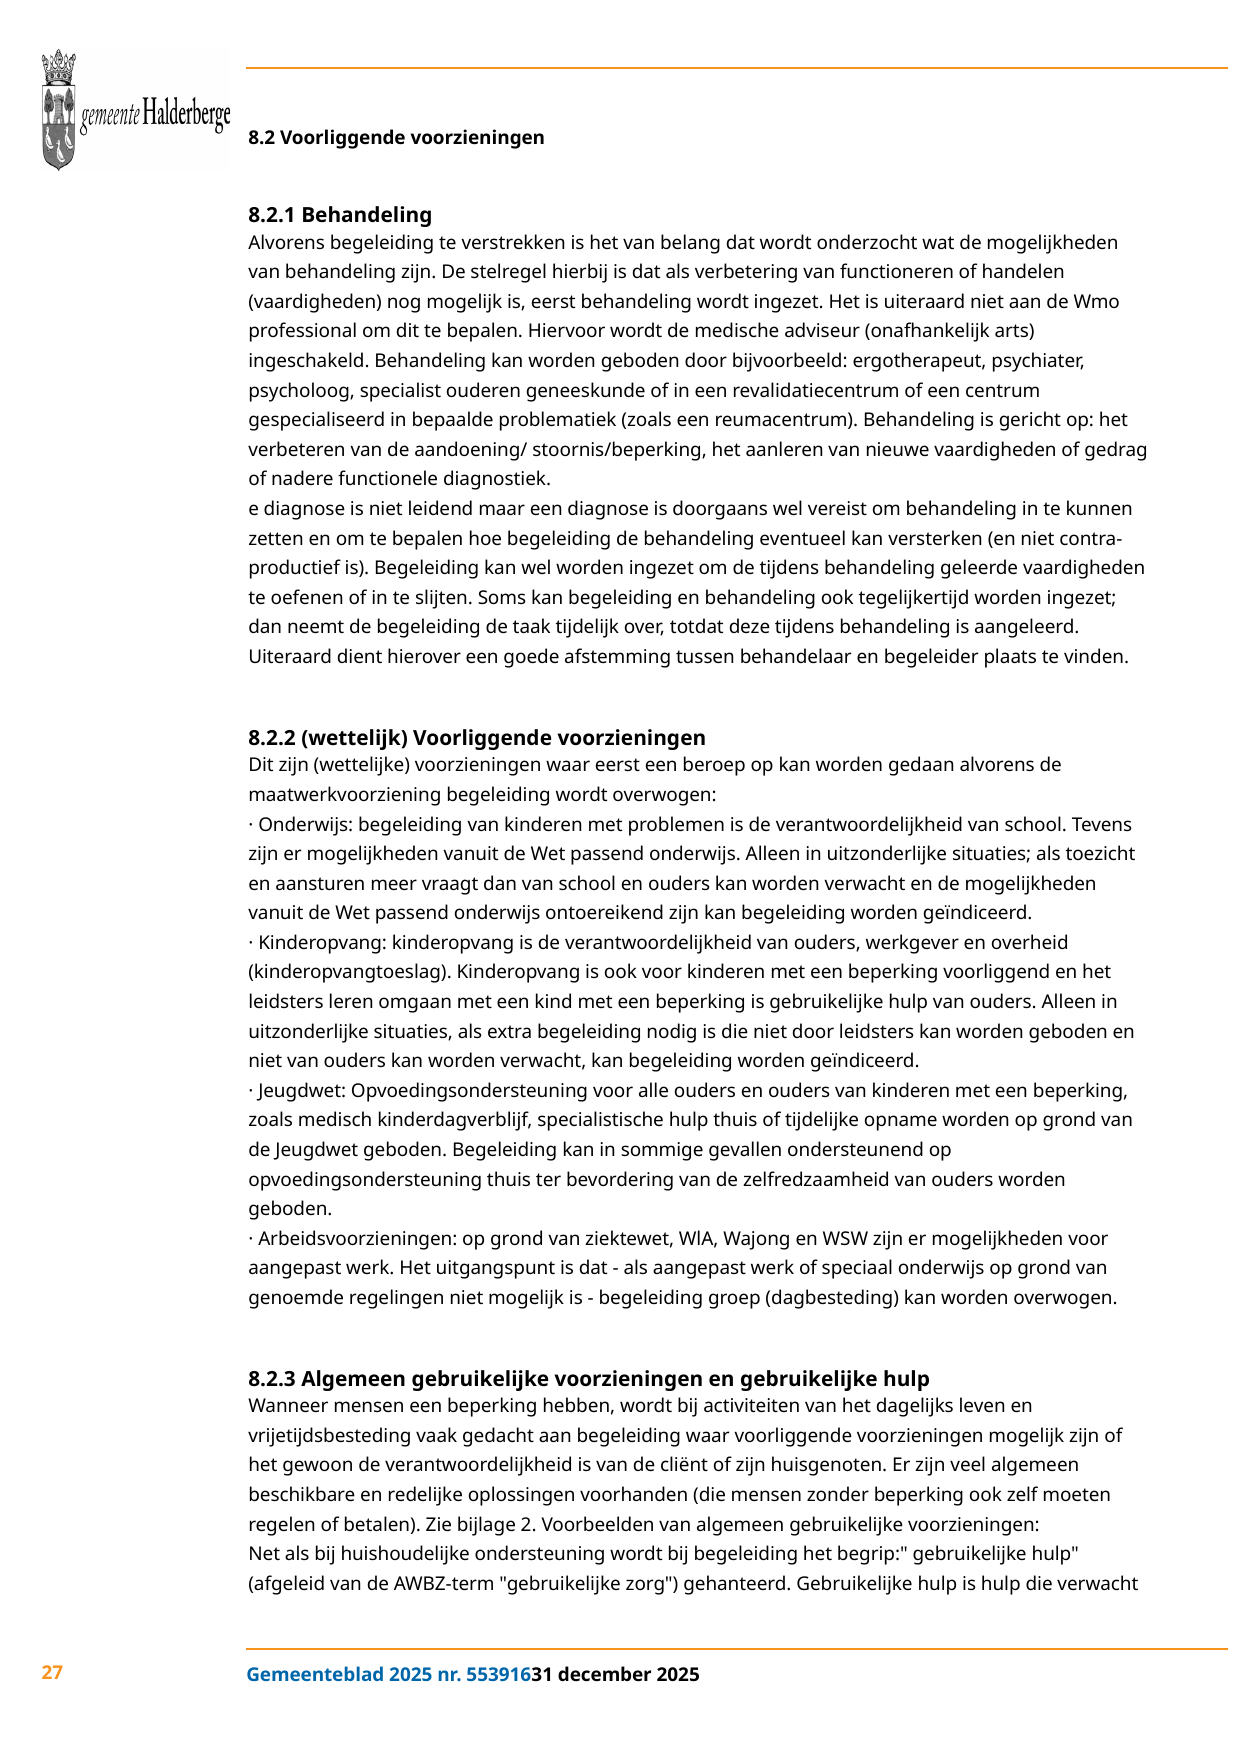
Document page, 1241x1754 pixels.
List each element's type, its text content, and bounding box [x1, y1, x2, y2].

text Net als bij huishoudelijke ondersteuning wordt bij begeleiding het begrip:" gebruikelijke hulp" (afgeleid van de AWBZ-term "gebruikelijke zorg") gehanteerd. Gebruikelijke hulp is hulp die verwacht [248, 1540, 1152, 1596]
text 8.2.2 (wettelijk) Voorliggende voorzieningen [248, 723, 1152, 752]
text · Arbeidsvoorzieningen: op grond van ziektewet, WlA, Wajong en WSW zijn er mogelijkheden voor aangepast werk. Het uitgangspunt is dat - als aangepast werk of speciaal onderwijs op grond van genoemde regelingen niet mogelijk is - begeleiding groep (dagbesteding) kan worden overwogen. [248, 1225, 1152, 1310]
text 8.2 Voorliggende voorzieningen [248, 124, 1152, 150]
text maatwerkvoorziening begeleiding wordt overwogen: [248, 781, 1152, 807]
text 8.2.3 Algemeen gebruikelijke voorzieningen en gebruikelijke hulp [248, 1364, 1152, 1392]
text Wanneer mensen een beperking hebben, wordt bij activiteiten van het dagelijks leven en vrijetijdsbesteding vaak gedacht aan begeleiding waar voorliggende voorzieningen mogelijk zijn of het gewoon de verantwoordelijkheid is van de cliënt of zijn huisgenoten. Er zijn veel algemeen beschikbare en redelijke oplossingen voorhanden (die mensen zonder beperking ook zelf moeten regelen of betalen). Zie bijlage 2. Voorbeelden van algemeen gebruikelijke voorzieningen: [248, 1392, 1152, 1537]
text Dit zijn (wettelijke) voorzieningen waar eerst een beroep op kan worden gedaan alvorens de [248, 752, 1152, 777]
text · Onderwijs: begeleiding van kinderen met problemen is de verantwoordelijkheid van school. Tevens zijn er mogelijkheden vanuit de Wet passend onderwijs. Alleen in uitzonderlijke situaties; als toezicht en aansturen meer vraagt dan van school en ouders kan worden verwacht en de mogelijkheden vanuit de Wet passend onderwijs ontoereikend zijn kan begeleiding worden geïndiceerd. [248, 811, 1152, 925]
text · Jeugdwet: Opvoedingsondersteuning voor alle ouders en ouders van kinderen met een beperking, zoals medisch kinderdagverblijf, specialistische hulp thuis of tijdelijke opname worden op grond van de Jeugdwet geboden. Begeleiding kan in sommige gevallen ondersteunend op opvoedingsondersteuning thuis ter bevordering van de zelfredzaamheid van ouders worden geboden. [248, 1077, 1152, 1221]
text Alvorens begeleiding te verstrekken is het van belang dat wordt onderzocht wat de mogelijkheden van behandeling zijn. De stelregel hierbij is dat als verbetering van functioneren of handelen (vaardigheden) nog mogelijk is, eerst behandeling wordt ingezet. Het is uiteraard niet aan de Wmo professional om dit te bepalen. Hiervoor wordt de medische adviseur (onafhankelijk arts) ingeschakeld. Behandeling kan worden geboden door bijvoorbeeld: ergotherapeut, psychiater, psycholoog, specialist ouderen geneeskunde of in een revalidatiecentrum of een centrum gespecialiseerd in bepaalde problematiek (zoals een reumacentrum). Behandeling is gericht op: het verbeteren van de aandoening/ stoornis/beperking, het aanleren van nieuwe vaardigheden of gedrag of nadere functionele diagnostiek. [248, 229, 1152, 491]
text 8.2.1 Behandeling [248, 201, 1152, 229]
picture [41, 47, 231, 172]
text e diagnose is niet leidend maar een diagnose is doorgaans wel vereist om behandeling in te kunnen zetten en om te bepalen hoe begeleiding de behandeling eventueel kan versterken (en niet contra- productief is). Begeleiding kan wel worden ingezet om de tijdens behandeling geleerde vaardigheden te oefenen of in te slijten. Soms kan begeleiding en behandeling ook tegelijkertijd worden ingezet; dan neemt de begeleiding de taak tijdelijk over, totdat deze tijdens behandeling is aangeleerd. Uiteraard dient hierover een goede afstemming tussen behandelaar en begeleider plaats te vinden. [248, 495, 1152, 669]
text · Kinderopvang: kinderopvang is de verantwoordelijkheid van ouders, werkgever en overheid (kinderopvangtoeslag). Kinderopvang is ook voor kinderen met een beperking voorliggend en het leidsters leren omgaan met een kind met een beperking is gebruikelijke hulp van ouders. Alleen in uitzonderlijke situaties, als extra begeleiding nodig is die niet door leidsters kan worden geboden en niet van ouders kan worden verwacht, kan begeleiding worden geïndiceerd. [248, 929, 1152, 1073]
